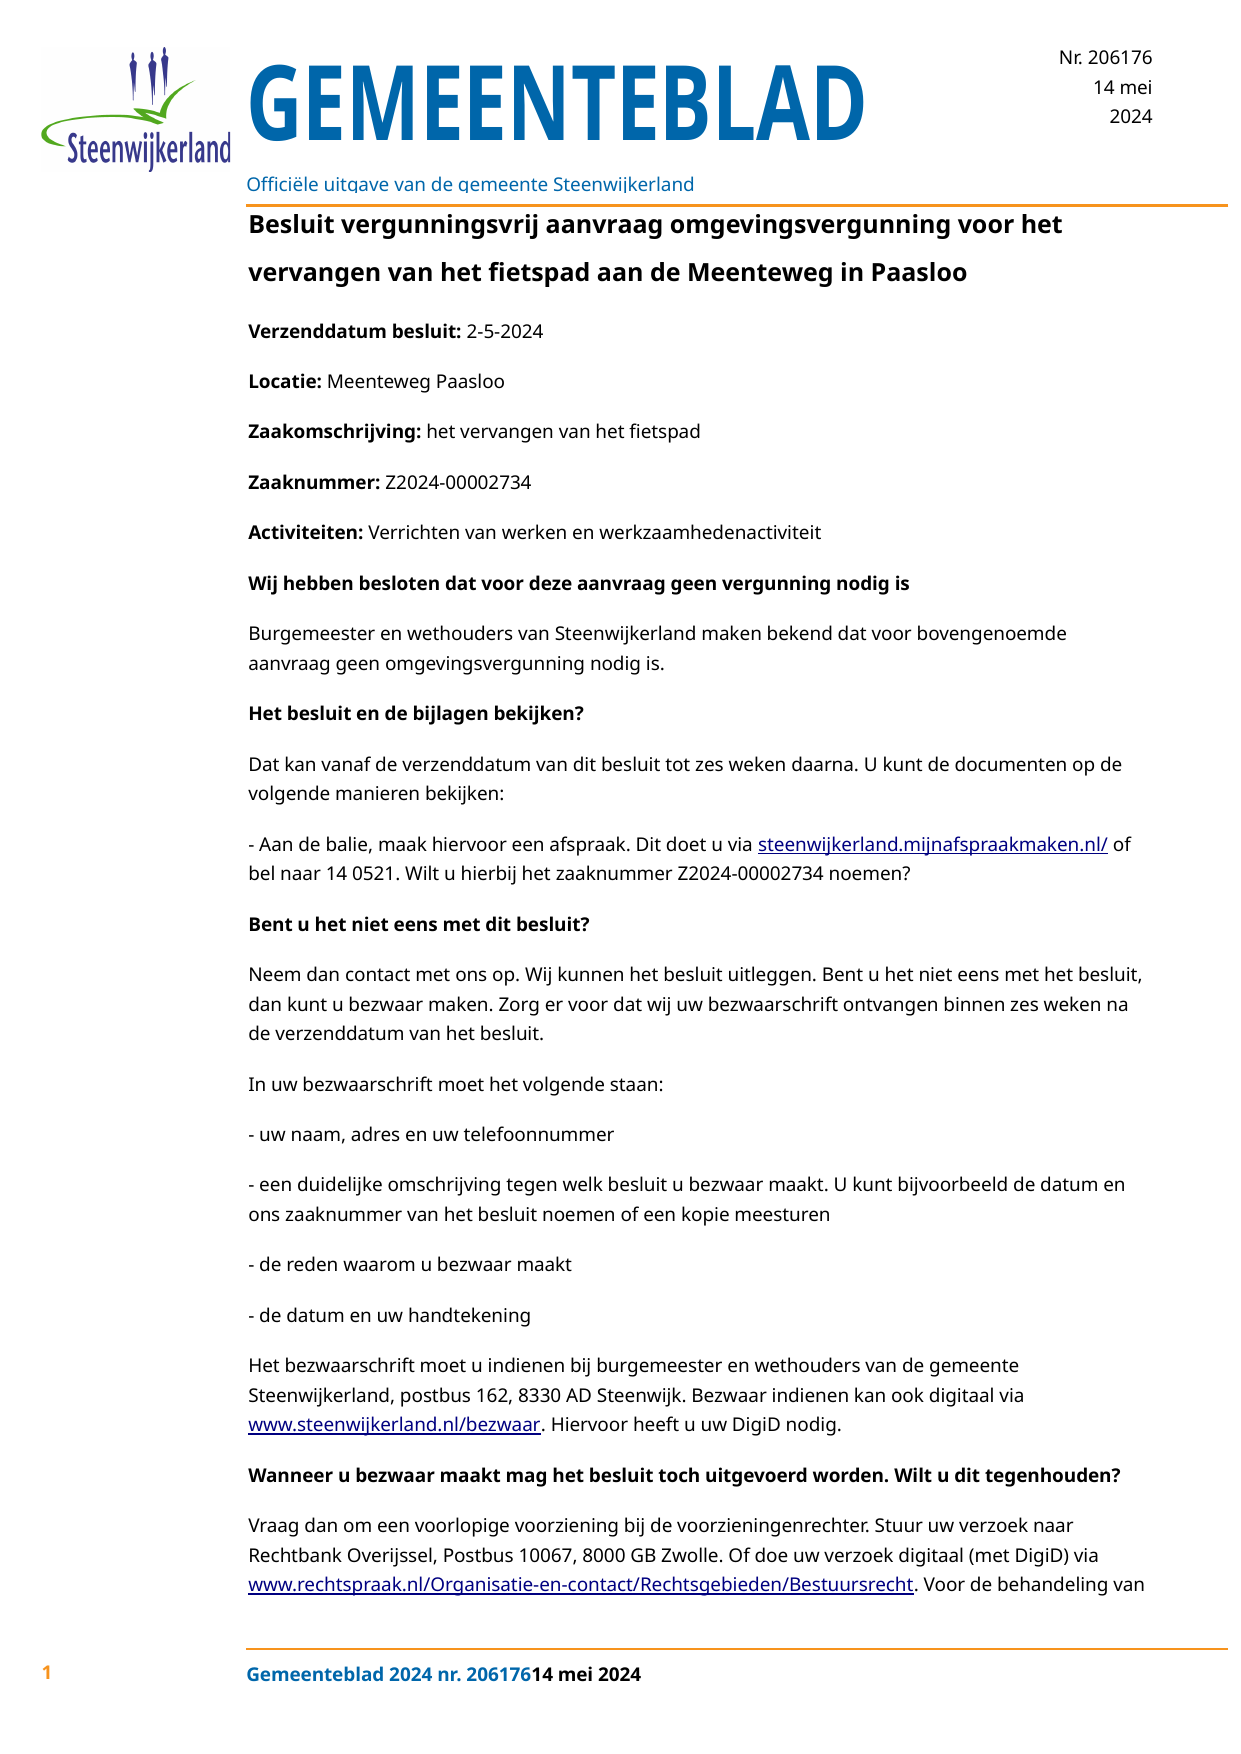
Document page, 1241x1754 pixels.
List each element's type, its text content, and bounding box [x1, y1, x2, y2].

text - Aan de balie, maak hiervoor een afspraak. Dit doet u via steenwijkerland.mijnafspraakmaken.nl/ of bel naar 14 0521. Wilt u hierbij het zaaknummer Z2024-00002734 noemen? [248, 831, 1152, 886]
text Het bezwaarschrift moet u indienen bij burgemeester en wethouders van de gemeente Steenwijkerland, postbus 162, 8330 AD Steenwijk. Bezwaar indienen kan ook digitaal via www.steenwijkerland.nl/bezwaar. Hiervoor heeft u uw DigiD nodig. [248, 1352, 1152, 1437]
text Wij hebben besloten dat voor deze aanvraag geen vergunning nodig is [248, 570, 1152, 596]
picture [41, 47, 231, 172]
text - een duidelijke omschrijving tegen welk besluit u bezwaar maakt. U kunt bijvoorbeeld de datum en ons zaaknummer van het besluit noemen of een kopie meesturen [248, 1172, 1152, 1227]
text Neem dan contact met ons op. Wij kunnen het besluit uitleggen. Bent u het niet eens met het besluit, dan kunt u bezwaar maken. Zorg er voor dat wij uw bezwaarschrift ontvangen binnen zes weken na de verzenddatum van het besluit. [248, 961, 1152, 1046]
text Activiteiten: Verrichten van werken en werkzaamhedenactiviteit [248, 519, 1152, 545]
text - de reden waarom u bezwaar maakt [248, 1252, 1152, 1277]
text Bent u het niet eens met dit besluit? [248, 911, 1152, 937]
text Zaakomschrijving: het vervangen van het fietspad [248, 419, 1152, 444]
text Wanneer u bezwaar maakt mag het besluit toch uitgevoerd worden. Wilt u dit tegenhouden? [248, 1462, 1152, 1488]
text In uw bezwaarschrift moet het volgende staan: [248, 1071, 1152, 1097]
text Zaaknummer: Z2024-00002734 [248, 469, 1152, 495]
text Het besluit en de bijlagen bekijken? [248, 700, 1152, 726]
text Dat kan vanaf de verzenddatum van dit besluit tot zes weken daarna. U kunt de documenten op de volgende manieren bekijken: [248, 751, 1152, 806]
text Verzenddatum besluit: 2-5-2024 [248, 318, 1152, 344]
text - de datum en uw handtekening [248, 1302, 1152, 1328]
text Besluit vergunningsvrij aanvraag omgevingsvergunning voor het vervangen van het fietspad aan de Meenteweg in Paasloo [248, 207, 1152, 288]
text Locatie: Meenteweg Paasloo [248, 368, 1152, 394]
text Burgemeester en wethouders van Steenwijkerland maken bekend dat voor bovengenoemde aanvraag geen omgevingsvergunning nodig is. [248, 620, 1152, 676]
text Vraag dan om een voorlopige voorziening bij de voorzieningenrechter. Stuur uw verzoek naar Rechtbank Overijssel, Postbus 10067, 8000 GB Zwolle. Of doe uw verzoek digitaal (met DigiD) via www.rechtspraak.nl/Organisatie-en-contact/Rechtsgebieden/Bestuursrecht. Voor de behandeling van [248, 1512, 1152, 1597]
text - uw naam, adres en uw telefoonnummer [248, 1121, 1152, 1147]
